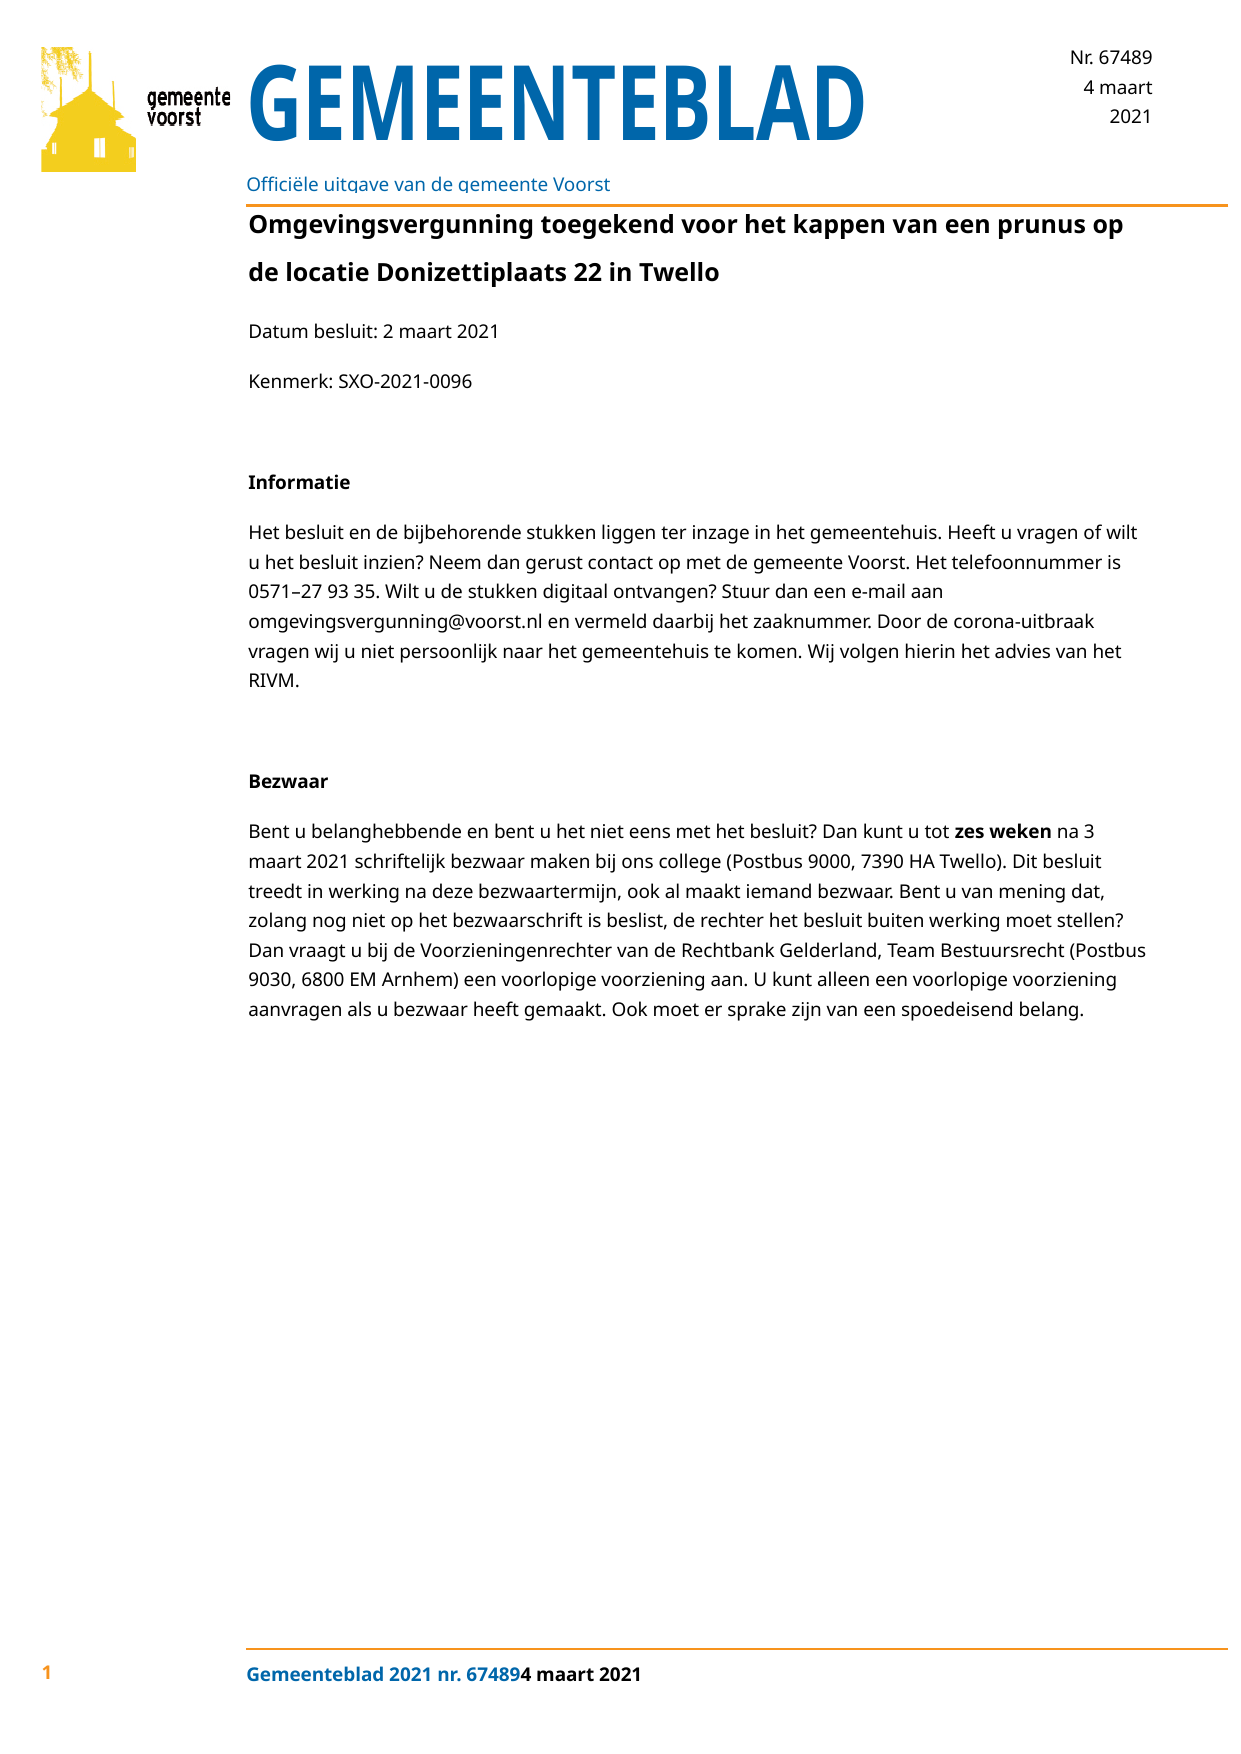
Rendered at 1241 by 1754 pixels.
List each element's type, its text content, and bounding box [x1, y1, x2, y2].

text Kenmerk: SXO-2021-0096 [248, 368, 1152, 394]
text Bezwaar [248, 768, 1152, 794]
text Informatie [248, 469, 1152, 495]
picture [41, 47, 231, 172]
text Datum besluit: 2 maart 2021 [248, 318, 1152, 344]
text Bent u belanghebbende en bent u het niet eens met het besluit? Dan kunt u tot zes weken na 3 maart 2021 schriftelijk bezwaar maken bij ons college (Postbus 9000, 7390 HA Twello). Dit besluit treedt in werking na deze bezwaartermijn, ook al maakt iemand bezwaar. Bent u van mening dat, zolang nog niet op het bezwaarschrift is beslist, de rechter het besluit buiten werking moet stellen? Dan vraagt u bij de Voorzieningenrechter van de Rechtbank Gelderland, Team Bestuursrecht (Postbus 9030, 6800 EM Arnhem) een voorlopige voorziening aan. U kunt alleen een voorlopige voorziening aanvragen als u bezwaar heeft gemaakt. Ook moet er sprake zijn van een spoedeisend belang. [248, 819, 1152, 1022]
text Omgevingsvergunning toegekend voor het kappen van een prunus op de locatie Donizettiplaats 22 in Twello [248, 207, 1152, 288]
text Het besluit en de bijbehorende stukken liggen ter inzage in het gemeentehuis. Heeft u vragen of wilt u het besluit inzien? Neem dan gerust contact op met de gemeente Voorst. Het telefoonnummer is 0571–27 93 35. Wilt u de stukken digitaal ontvangen? Stuur dan een e-mail aan omgevingsvergunning@voorst.nl en vermeld daarbij het zaaknummer. Door de corona-uitbraak vragen wij u niet persoonlijk naar het gemeentehuis te komen. Wij volgen hierin het advies van het RIVM. [248, 519, 1152, 693]
